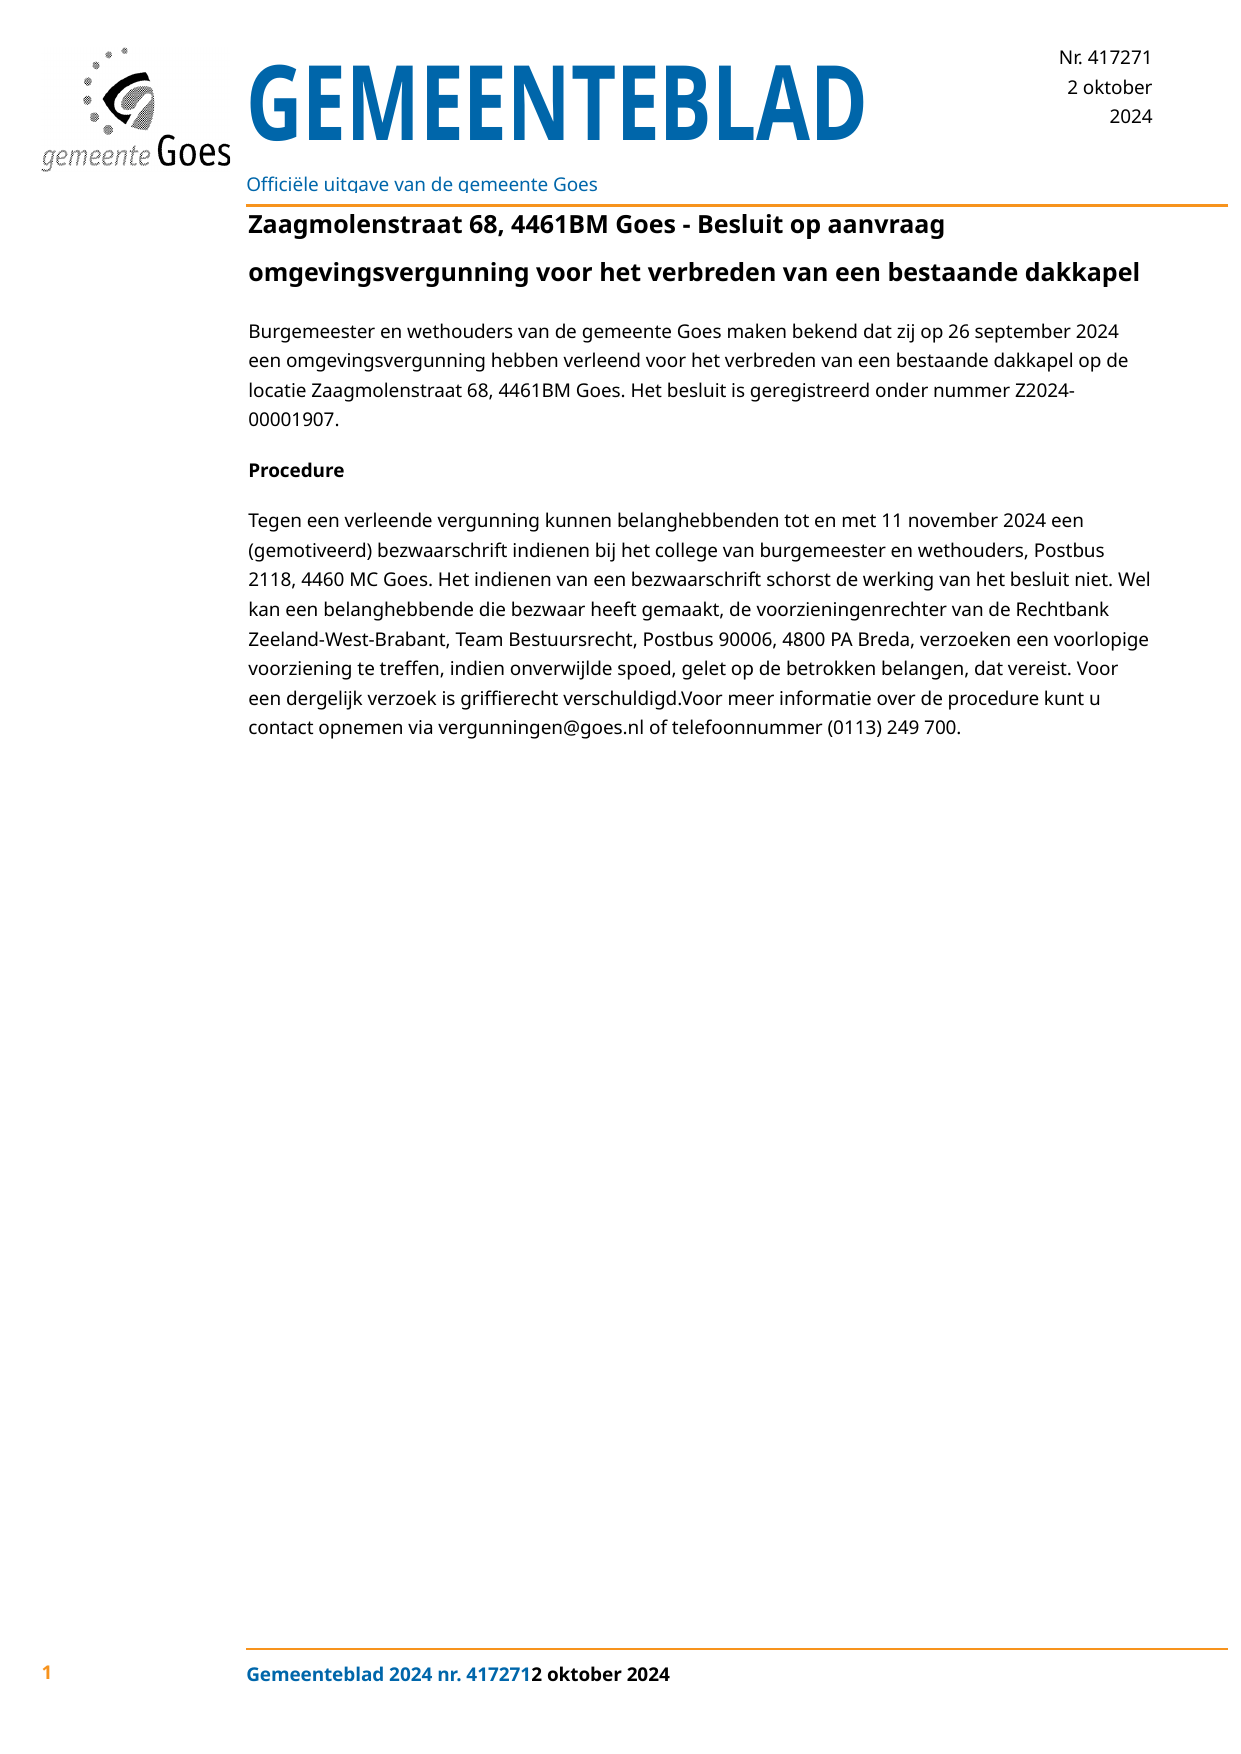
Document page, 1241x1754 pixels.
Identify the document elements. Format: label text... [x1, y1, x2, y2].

text Zaagmolenstraat 68, 4461BM Goes - Besluit op aanvraag omgevingsvergunning voor het verbreden van een bestaande dakkapel [248, 207, 1152, 288]
text Procedure [248, 457, 1152, 483]
picture [41, 47, 231, 172]
text Burgemeester en wethouders van de gemeente Goes maken bekend dat zij op 26 september 2024 een omgevingsvergunning hebben verleend voor het verbreden van een bestaande dakkapel op de locatie Zaagmolenstraat 68, 4461BM Goes. Het besluit is geregistreerd onder nummer Z2024-00001907. [248, 318, 1152, 432]
text Tegen een verleende vergunning kunnen belanghebbenden tot en met 11 november 2024 een (gemotiveerd) bezwaarschrift indienen bij het college van burgemeester en wethouders, Postbus 2118, 4460 MC Goes. Het indienen van een bezwaarschrift schorst de werking van het besluit niet. Wel kan een belanghebbende die bezwaar heeft gemaakt, de voorzieningenrechter van de Rechtbank Zeeland-West-Brabant, Team Bestuursrecht, Postbus 90006, 4800 PA Breda, verzoeken een voorlopige voorziening te treffen, indien onverwijlde spoed, gelet op de betrokken belangen, dat vereist. Voor een dergelijk verzoek is griffierecht verschuldigd.Voor meer informatie over de procedure kunt u contact opnemen via vergunningen@goes.nl of telefoonnummer (0113) 249 700. [248, 507, 1152, 740]
